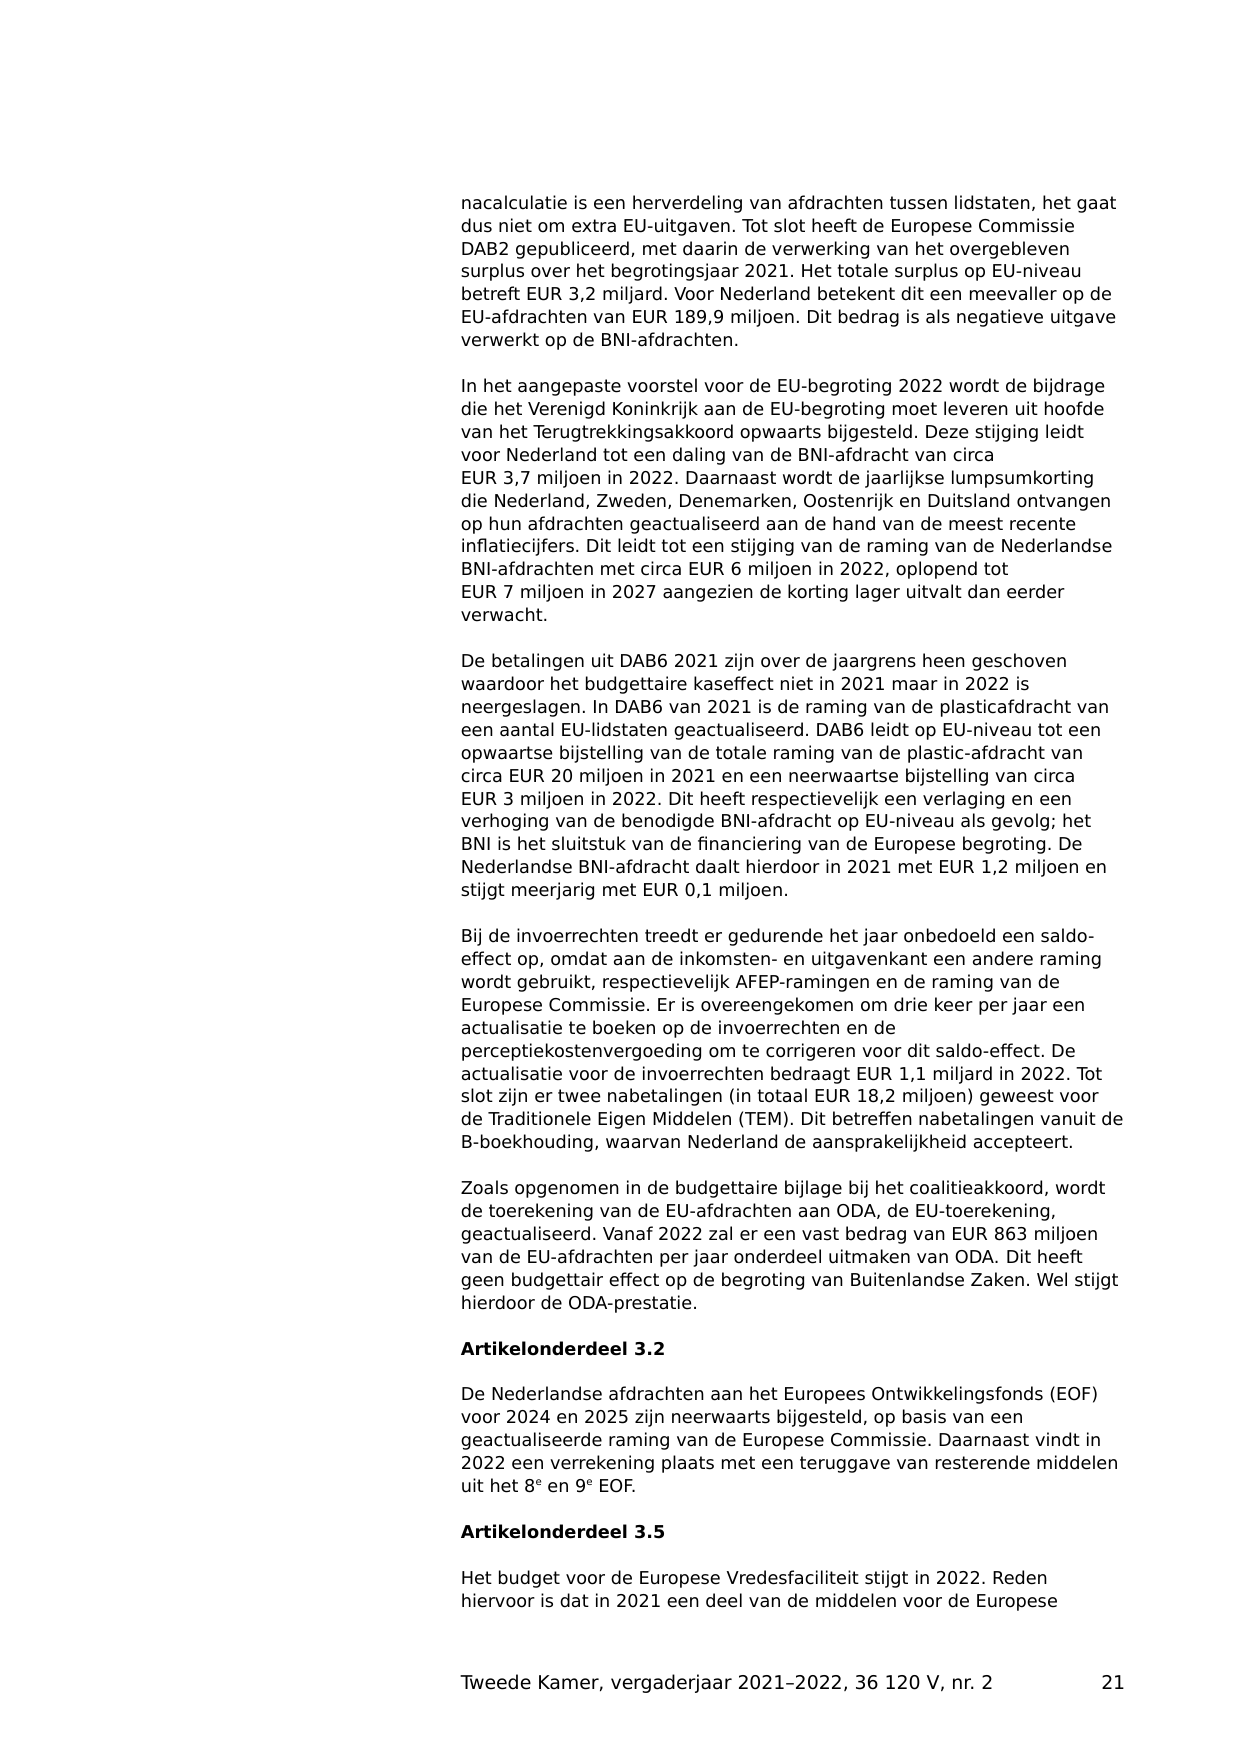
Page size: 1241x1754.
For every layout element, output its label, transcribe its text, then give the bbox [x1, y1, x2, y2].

text Zoals opgenomen in de budgettaire bijlage bij het coalitieakkoord, wordt de toerekening van de EU-afdrachten aan ODA, de EU-toerekening, geactualiseerd. Vanaf 2022 zal er een vast bedrag van EUR 863 miljoen van de EU-afdrachten per jaar onderdeel uitmaken van ODA. Dit heeft geen budgettair effect op de begroting van Buitenlandse Zaken. Wel stijgt hierdoor de ODA-prestatie. [461, 1176, 1125, 1314]
text Artikelonderdeel 3.5 [461, 1520, 1125, 1543]
text De betalingen uit DAB6 2021 zijn over de jaargrens heen geschoven waardoor het budgettaire kaseffect niet in 2021 maar in 2022 is neergeslagen. In DAB6 van 2021 is de raming van de plasticafdracht van een aantal EU-lidstaten geactualiseerd. DAB6 leidt op EU-niveau tot een opwaartse bijstelling van de totale raming van de plastic-afdracht van circa EUR 20 miljoen in 2021 en een neerwaartse bijstelling van circa EUR 3 miljoen in 2022. Dit heeft respectievelijk een verlaging en een verhoging van de benodigde BNI-afdracht op EU-niveau als gevolg; het BNI is het sluitstuk van de financiering van de Europese begroting. De Nederlandse BNI-afdracht daalt hierdoor in 2021 met EUR 1,2 miljoen en stijgt meerjarig met EUR 0,1 miljoen. [461, 649, 1125, 901]
text De Nederlandse afdrachten aan het Europees Ontwikkelingsfonds (EOF) voor 2024 en 2025 zijn neerwaarts bijgesteld, op basis van een geactualiseerde raming van de Europese Commissie. Daarnaast vindt in 2022 een verrekening plaats met een teruggave van resterende middelen uit het 8e en 9e EOF. [461, 1382, 1125, 1497]
text Artikelonderdeel 3.2 [461, 1337, 1125, 1359]
text nacalculatie is een herverdeling van afdrachten tussen lidstaten, het gaat dus niet om extra EU-uitgaven. Tot slot heeft de Europese Commissie DAB2 gepubliceerd, met daarin de verwerking van het overgebleven surplus over het begrotingsjaar 2021. Het totale surplus op EU-niveau betreft EUR 3,2 miljard. Voor Nederland betekent dit een meevaller op de EU-afdrachten van EUR 189,9 miljoen. Dit bedrag is als negatieve uitgave verwerkt op de BNI-afdrachten. [461, 191, 1125, 351]
text Bij de invoerrechten treedt er gedurende het jaar onbedoeld een saldo-effect op, omdat aan de inkomsten- en uitgavenkant een andere raming wordt gebruikt, respectievelijk AFEP-ramingen en de raming van de Europese Commissie. Er is overeengekomen om drie keer per jaar een actualisatie te boeken op de invoerrechten en de perceptiekostenvergoeding om te corrigeren voor dit saldo-effect. De actualisatie voor de invoerrechten bedraagt EUR 1,1 miljard in 2022. Tot slot zijn er twee nabetalingen (in totaal EUR 18,2 miljoen) geweest voor de Traditionele Eigen Middelen (TEM). Dit betreffen nabetalingen vanuit de B-boekhouding, waarvan Nederland de aansprakelijkheid accepteert. [461, 924, 1125, 1153]
text In het aangepaste voorstel voor de EU-begroting 2022 wordt de bijdrage die het Verenigd Koninkrijk aan de EU-begroting moet leveren uit hoofde van het Terugtrekkingsakkoord opwaarts bijgesteld. Deze stijging leidt voor Nederland tot een daling van de BNI-afdracht van circa EUR 3,7 miljoen in 2022. Daarnaast wordt de jaarlijkse lumpsumkorting die Nederland, Zweden, Denemarken, Oostenrijk en Duitsland ontvangen op hun afdrachten geactualiseerd aan de hand van de meest recente inflatiecijfers. Dit leidt tot een stijging van de raming van de Nederlandse BNI-afdrachten met circa EUR 6 miljoen in 2022, oplopend tot EUR 7 miljoen in 2027 aangezien de korting lager uitvalt dan eerder verwacht. [461, 374, 1125, 626]
text Het budget voor de Europese Vredesfaciliteit stijgt in 2022. Reden hiervoor is dat in 2021 een deel van de middelen voor de Europese [461, 1566, 1125, 1612]
